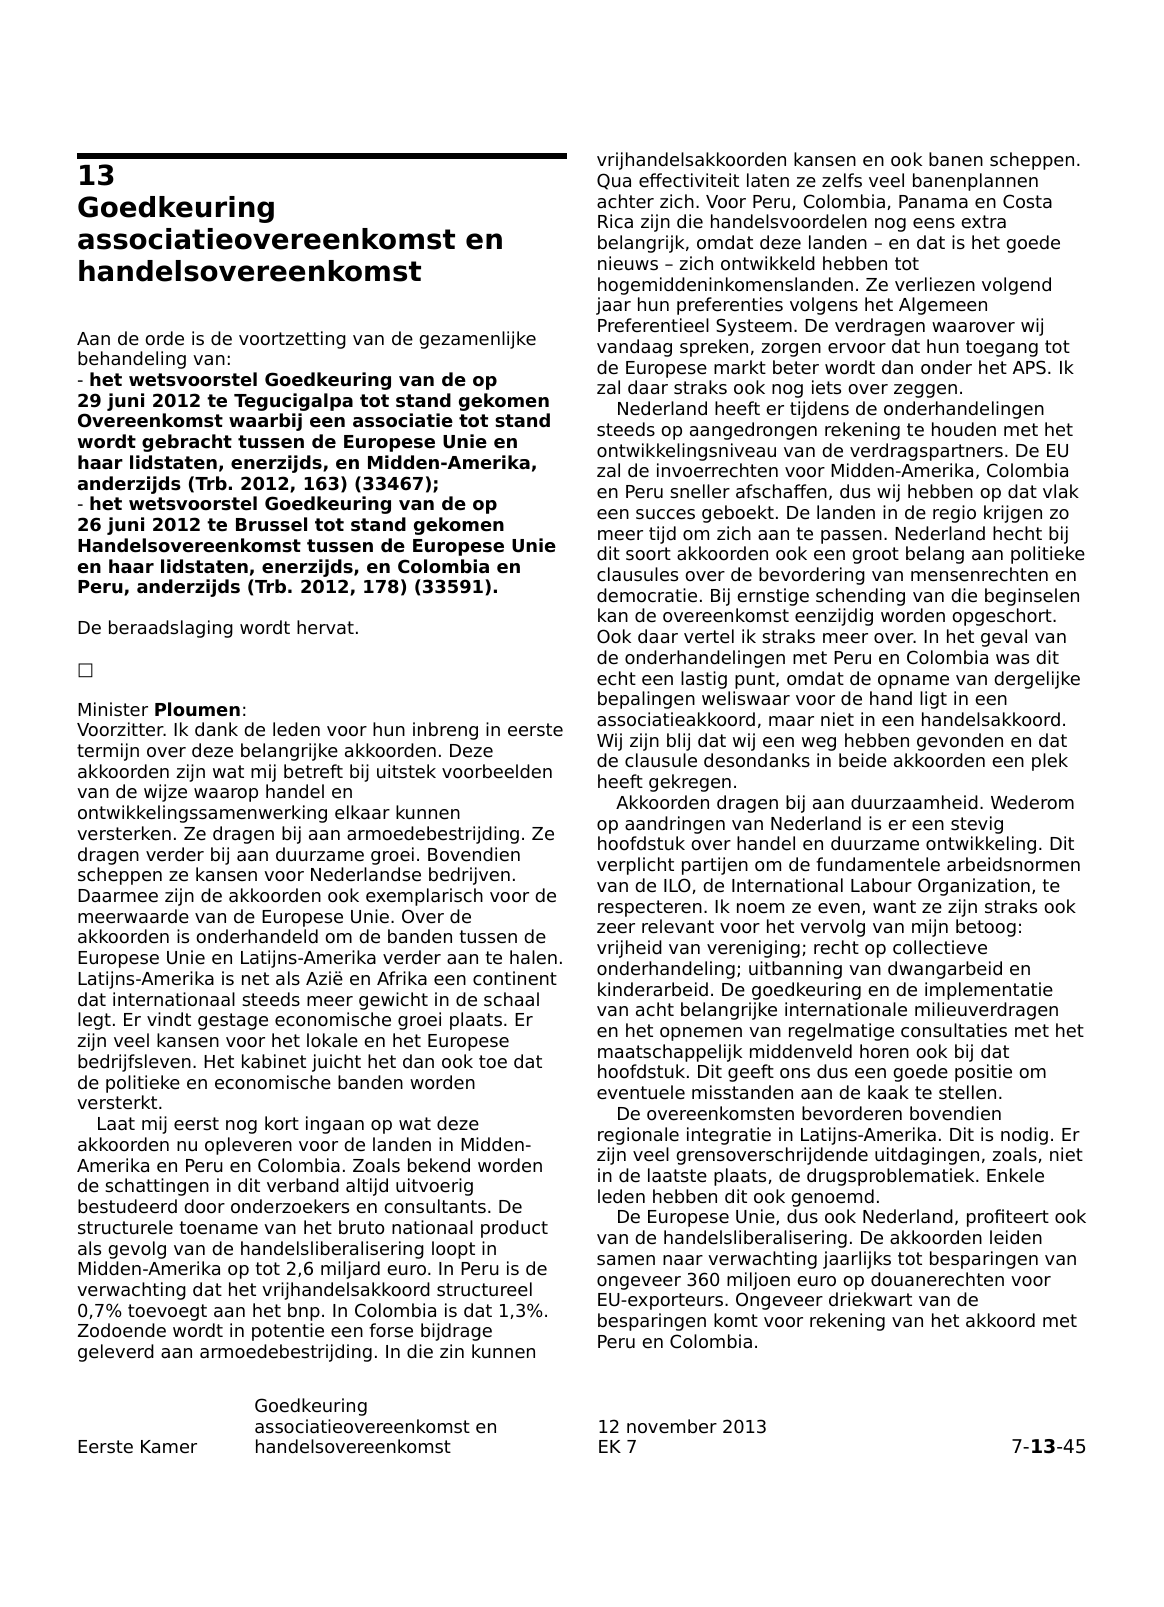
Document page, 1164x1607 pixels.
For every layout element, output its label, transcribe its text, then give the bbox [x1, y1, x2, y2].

text De beraadslaging wordt hervat. [77, 618, 567, 639]
text Minister Ploumen: [77, 699, 567, 720]
text Laat mij eerst nog kort ingaan op wat deze akkoorden nu opleveren voor de landen in Midden-Amerika en Peru en Colombia. Zoals bekend worden de schattingen in dit verband altijd uitvoerig bestudeerd door onderzoekers en consultants. De structurele toename van het bruto nationaal product als gevolg van de handelsliberalisering loopt in Midden-Amerika op tot 2,6 miljard euro. In Peru is de verwachting dat het vrijhandelsakkoord structureel 0,7% toevoegt aan het bnp. In Colombia is dat 1,3%. Zodoende wordt in potentie een forse bijdrage geleverd aan armoedebestrijding. In die zin kunnen [77, 1114, 567, 1363]
text Akkoorden dragen bij aan duurzaamheid. Wederom op aandringen van Nederland is er een stevig hoofdstuk over handel en duurzame ontwikkeling. Dit verplicht partijen om de fundamentele arbeidsnormen van de ILO, de International Labour Organization, te respecteren. Ik noem ze even, want ze zijn straks ook zeer relevant voor het vervolg van mijn betoog: vrijheid van vereniging; recht op collectieve onderhandeling; uitbanning van dwangarbeid en kinderarbeid. De goedkeuring en de implementatie van acht belangrijke internationale milieuverdragen en het opnemen van regelmatige consultaties met het maatschappelijk middenveld horen ook bij dat hoofdstuk. Dit geeft ons dus een goede positie om eventuele misstanden aan de kaak te stellen. [596, 793, 1087, 1104]
text Aan de orde is de voortzetting van de gezamenlijke behandeling van: [77, 328, 567, 370]
text □ [77, 659, 567, 679]
text De Europese Unie, dus ook Nederland, profiteert ook van de handelsliberalisering. De akkoorden leiden samen naar verwachting jaarlijks tot besparingen van ongeveer 360 miljoen euro op douanerechten voor EU-exporteurs. Ongeveer driekwart van de besparingen komt voor rekening van het akkoord met Peru en Colombia. [596, 1207, 1087, 1352]
text Voorzitter. Ik dank de leden voor hun inbreng in eerste termijn over deze belangrijke akkoorden. Deze akkoorden zijn wat mij betreft bij uitstek voorbeelden van de wijze waarop handel en ontwikkelingssamenwerking elkaar kunnen versterken. Ze dragen bij aan armoedebestrijding. Ze dragen verder bij aan duurzame groei. Bovendien scheppen ze kansen voor Nederlandse bedrijven. Daarmee zijn de akkoorden ook exemplarisch voor de meerwaarde van de Europese Unie. Over de akkoorden is onderhandeld om de banden tussen de Europese Unie en Latijns-Amerika verder aan te halen. Latijns-Amerika is net als Azië en Afrika een continent dat internationaal steeds meer gewicht in de schaal legt. Er vindt gestage economische groei plaats. Er zijn veel kansen voor het lokale en het Europese bedrijfsleven. Het kabinet juicht het dan ook toe dat de politieke en economische banden worden versterkt. [77, 720, 567, 1114]
text - het wetsvoorstel Goedkeuring van de op 26 juni 2012 te Brussel tot stand gekomen Handelsovereenkomst tussen de Europese Unie en haar lidstaten, enerzijds, en Colombia en Peru, anderzijds (Trb. 2012, 178) (33591). [77, 494, 567, 598]
text Nederland heeft er tijdens de onderhandelingen steeds op aangedrongen rekening te houden met het ontwikkelingsniveau van de verdragspartners. De EU zal de invoerrechten voor Midden-Amerika, Colombia en Peru sneller afschaffen, dus wij hebben op dat vlak een succes geboekt. De landen in de regio krijgen zo meer tijd om zich aan te passen. Nederland hecht bij dit soort akkoorden ook een groot belang aan politieke clausules over de bevordering van mensenrechten en democratie. Bij ernstige schending van die beginselen kan de overeenkomst eenzijdig worden opgeschort. Ook daar vertel ik straks meer over. In het geval van de onderhandelingen met Peru en Colombia was dit echt een lastig punt, omdat de opname van dergelijke bepalingen weliswaar voor de hand ligt in een associatieakkoord, maar niet in een handelsakkoord. Wij zijn blij dat wij een weg hebben gevonden en dat de clausule desondanks in beide akkoorden een plek heeft gekregen. [596, 399, 1087, 793]
title 13 Goedkeuring associatieovereenkomst en handelsovereenkomst [77, 159, 567, 288]
text - het wetsvoorstel Goedkeuring van de op 29 juni 2012 te Tegucigalpa tot stand gekomen Overeenkomst waarbij een associatie tot stand wordt gebracht tussen de Europese Unie en haar lidstaten, enerzijds, en Midden-Amerika, anderzijds (Trb. 2012, 163) (33467); [77, 370, 567, 494]
text De overeenkomsten bevorderen bovendien regionale integratie in Latijns-Amerika. Dit is nodig. Er zijn veel grensoverschrijdende uitdagingen, zoals, niet in de laatste plaats, de drugsproblematiek. Enkele leden hebben dit ook genoemd. [596, 1104, 1087, 1207]
text vrijhandelsakkoorden kansen en ook banen scheppen. Qua effectiviteit laten ze zelfs veel banenplannen achter zich. Voor Peru, Colombia, Panama en Costa Rica zijn die handelsvoordelen nog eens extra belangrijk, omdat deze landen – en dat is het goede nieuws – zich ontwikkeld hebben tot hogemiddeninkomenslanden. Ze verliezen volgend jaar hun preferenties volgens het Algemeen Preferentieel Systeem. De verdragen waarover wij vandaag spreken, zorgen ervoor dat hun toegang tot de Europese markt beter wordt dan onder het APS. Ik zal daar straks ook nog iets over zeggen. [596, 150, 1087, 399]
